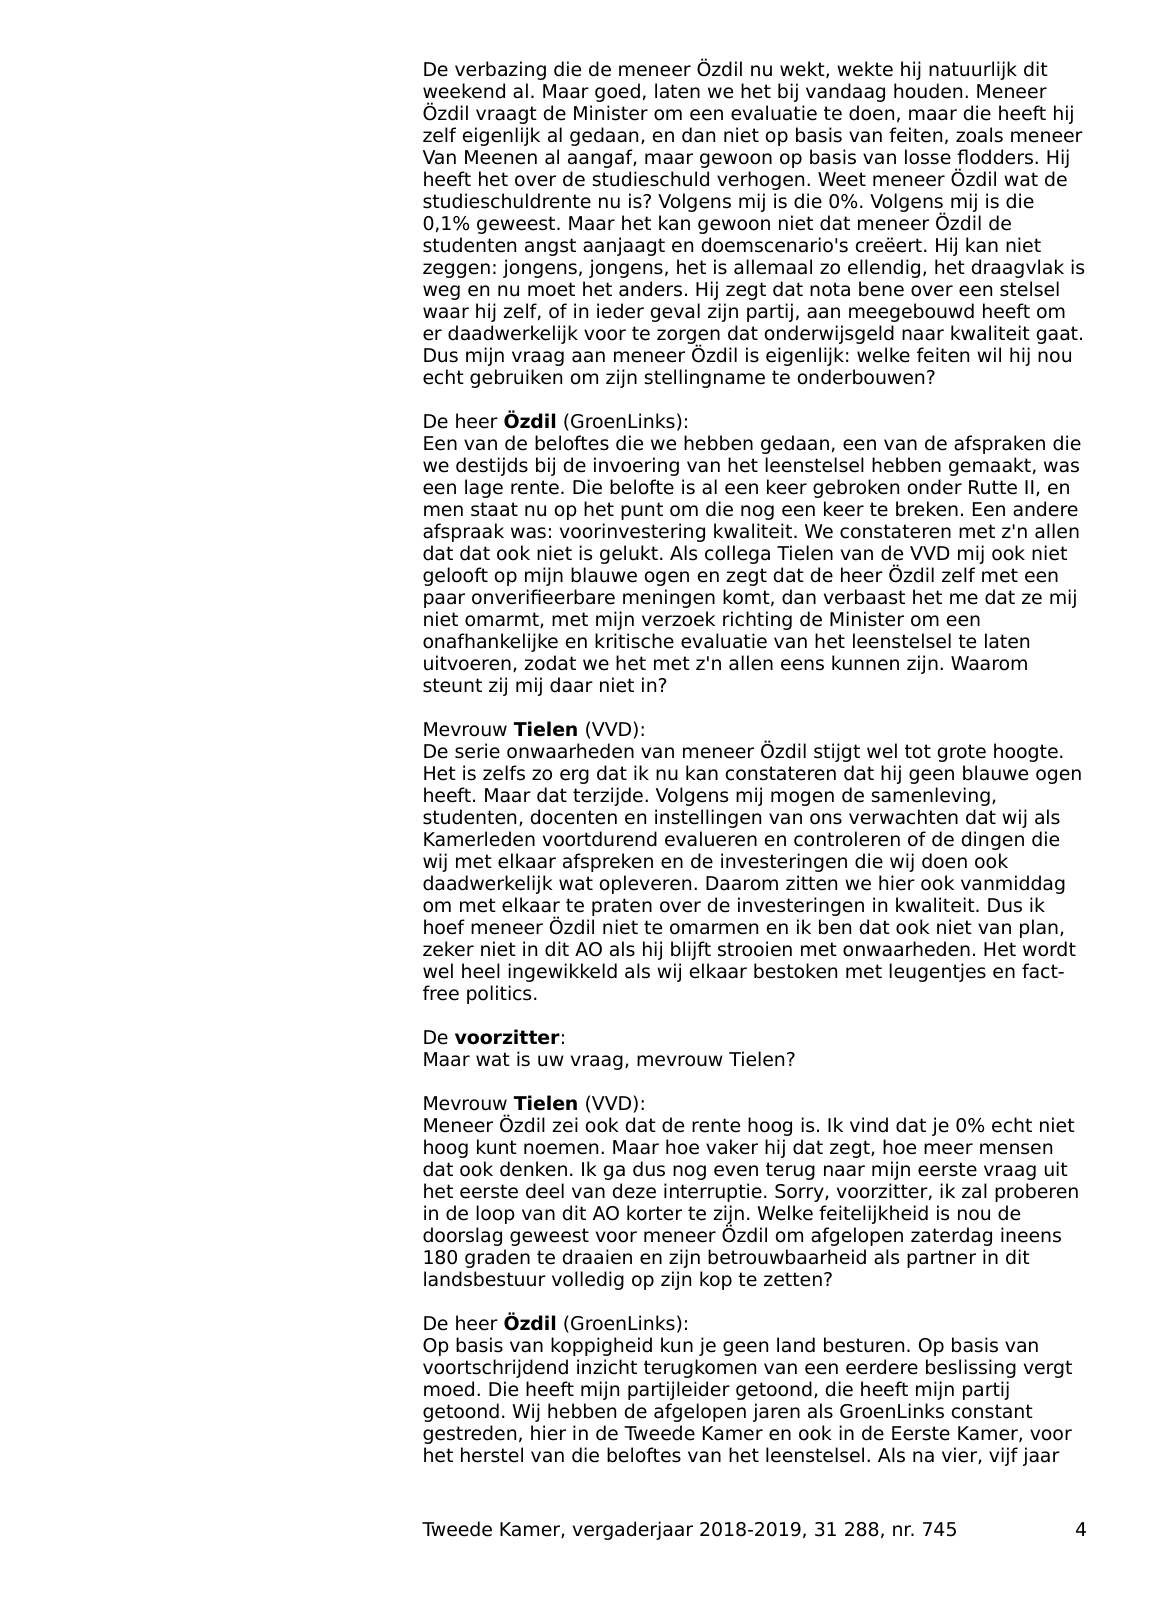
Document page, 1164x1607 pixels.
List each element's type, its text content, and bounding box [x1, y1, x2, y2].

text Mevrouw Tielen (VVD): [422, 719, 1087, 741]
text De voorzitter: [422, 1027, 1087, 1049]
text De verbazing die de meneer Özdil nu wekt, wekte hij natuurlijk dit weekend al. Maar goed, laten we het bij vandaag houden. Meneer Özdil vraagt de Minister om een evaluatie te doen, maar die heeft hij zelf eigenlijk al gedaan, en dan niet op basis van feiten, zoals meneer Van Meenen al aangaf, maar gewoon op basis van losse flodders. Hij heeft het over de studieschuld verhogen. Weet meneer Özdil wat de studieschuldrente nu is? Volgens mij is die 0%. Volgens mij is die 0,1% geweest. Maar het kan gewoon niet dat meneer Özdil de studenten angst aanjaagt en doemscenario's creëert. Hij kan niet zeggen: jongens, jongens, het is allemaal zo ellendig, het draagvlak is weg en nu moet het anders. Hij zegt dat nota bene over een stelsel waar hij zelf, of in ieder geval zijn partij, aan meegebouwd heeft om er daadwerkelijk voor te zorgen dat onderwijsgeld naar kwaliteit gaat. Dus mijn vraag aan meneer Özdil is eigenlijk: welke feiten wil hij nou echt gebruiken om zijn stellingname te onderbouwen? [422, 59, 1087, 389]
text Maar wat is uw vraag, mevrouw Tielen? [422, 1049, 1087, 1071]
text Mevrouw Tielen (VVD): [422, 1093, 1087, 1115]
text De heer Özdil (GroenLinks): [422, 411, 1087, 433]
text De serie onwaarheden van meneer Özdil stijgt wel tot grote hoogte. Het is zelfs zo erg dat ik nu kan constateren dat hij geen blauwe ogen heeft. Maar dat terzijde. Volgens mij mogen de samenleving, studenten, docenten en instellingen van ons verwachten dat wij als Kamerleden voortdurend evalueren en controleren of de dingen die wij met elkaar afspreken en de investeringen die wij doen ook daadwerkelijk wat opleveren. Daarom zitten we hier ook vanmiddag om met elkaar te praten over de investeringen in kwaliteit. Dus ik hoef meneer Özdil niet te omarmen en ik ben dat ook niet van plan, zeker niet in dit AO als hij blijft strooien met onwaarheden. Het wordt wel heel ingewikkeld als wij elkaar bestoken met leugentjes en fact-free politics. [422, 741, 1087, 1004]
text Op basis van koppigheid kun je geen land besturen. Op basis van voortschrijdend inzicht terugkomen van een eerdere beslissing vergt moed. Die heeft mijn partijleider getoond, die heeft mijn partij getoond. Wij hebben de afgelopen jaren als GroenLinks constant gestreden, hier in de Tweede Kamer en ook in de Eerste Kamer, voor het herstel van die beloftes van het leenstelsel. Als na vier, vijf jaar [422, 1335, 1087, 1467]
text Meneer Özdil zei ook dat de rente hoog is. Ik vind dat je 0% echt niet hoog kunt noemen. Maar hoe vaker hij dat zegt, hoe meer mensen dat ook denken. Ik ga dus nog even terug naar mijn eerste vraag uit het eerste deel van deze interruptie. Sorry, voorzitter, ik zal proberen in de loop van dit AO korter te zijn. Welke feitelijkheid is nou de doorslag geweest voor meneer Özdil om afgelopen zaterdag ineens 180 graden te draaien en zijn betrouwbaarheid als partner in dit landsbestuur volledig op zijn kop te zetten? [422, 1115, 1087, 1291]
text De heer Özdil (GroenLinks): [422, 1313, 1087, 1335]
text Een van de beloftes die we hebben gedaan, een van de afspraken die we destijds bij de invoering van het leenstelsel hebben gemaakt, was een lage rente. Die belofte is al een keer gebroken onder Rutte II, en men staat nu op het punt om die nog een keer te breken. Een andere afspraak was: voorinvestering kwaliteit. We constateren met z'n allen dat dat ook niet is gelukt. Als collega Tielen van de VVD mij ook niet gelooft op mijn blauwe ogen en zegt dat de heer Özdil zelf met een paar onverifieerbare meningen komt, dan verbaast het me dat ze mij niet omarmt, met mijn verzoek richting de Minister om een onafhankelijke en kritische evaluatie van het leenstelsel te laten uitvoeren, zodat we het met z'n allen eens kunnen zijn. Waarom steunt zij mij daar niet in? [422, 433, 1087, 697]
